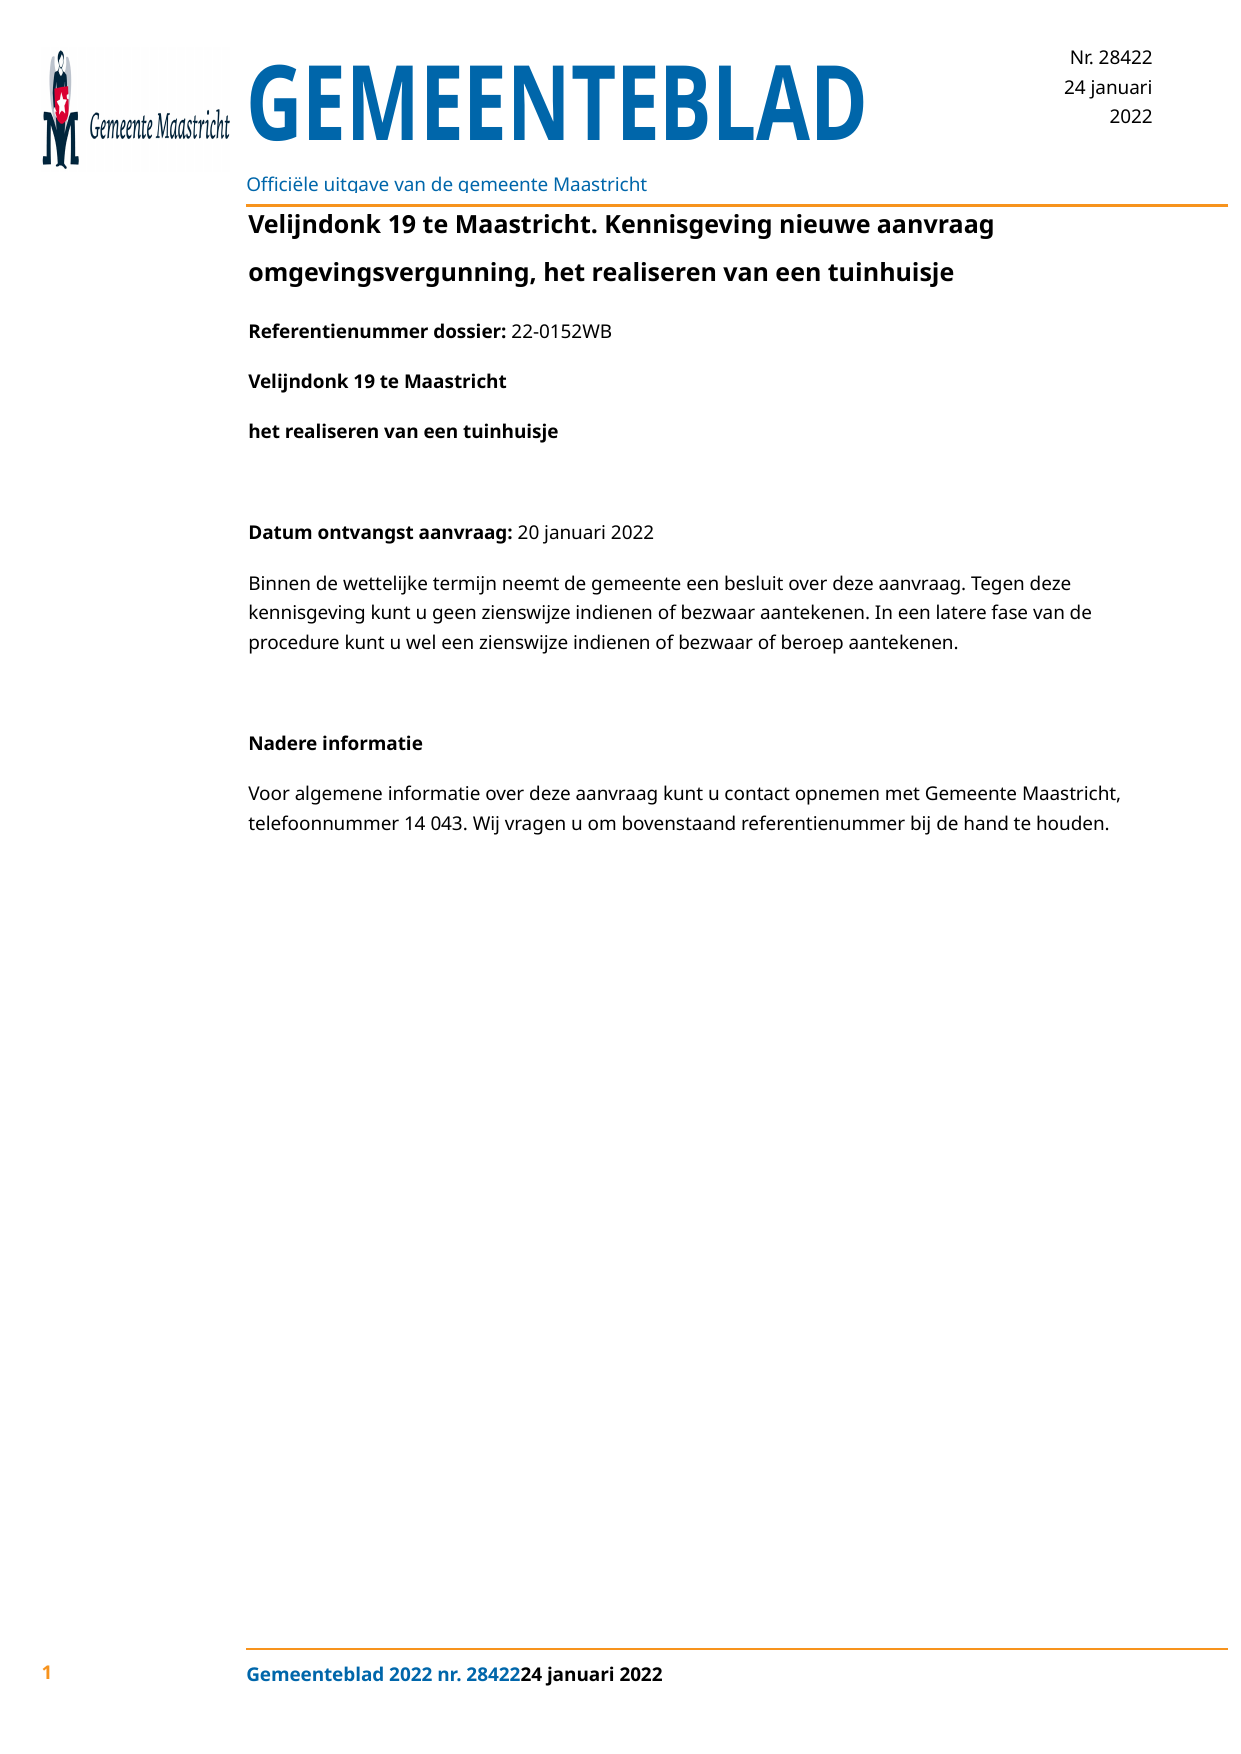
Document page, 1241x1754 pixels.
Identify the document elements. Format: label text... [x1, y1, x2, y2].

text Nadere informatie [248, 730, 1152, 756]
text Voor algemene informatie over deze aanvraag kunt u contact opnemen met Gemeente Maastricht, telefoonnummer 14 043. Wij vragen u om bovenstaand referentienummer bij de hand te houden. [248, 780, 1152, 836]
picture [41, 47, 231, 172]
text Velijndonk 19 te Maastricht. Kennisgeving nieuwe aanvraag omgevingsvergunning, het realiseren van een tuinhuisje [248, 207, 1152, 288]
text Binnen de wettelijke termijn neemt de gemeente een besluit over deze aanvraag. Tegen deze kennisgeving kunt u geen zienswijze indienen of bezwaar aantekenen. In een latere fase van de procedure kunt u wel een zienswijze indienen of bezwaar of beroep aantekenen. [248, 570, 1152, 655]
text Referentienummer dossier: 22-0152WB [248, 318, 1152, 344]
text Velijndonk 19 te Maastricht [248, 368, 1152, 394]
text het realiseren van een tuinhuisje [248, 419, 1152, 444]
text Datum ontvangst aanvraag: 20 januari 2022 [248, 519, 1152, 545]
